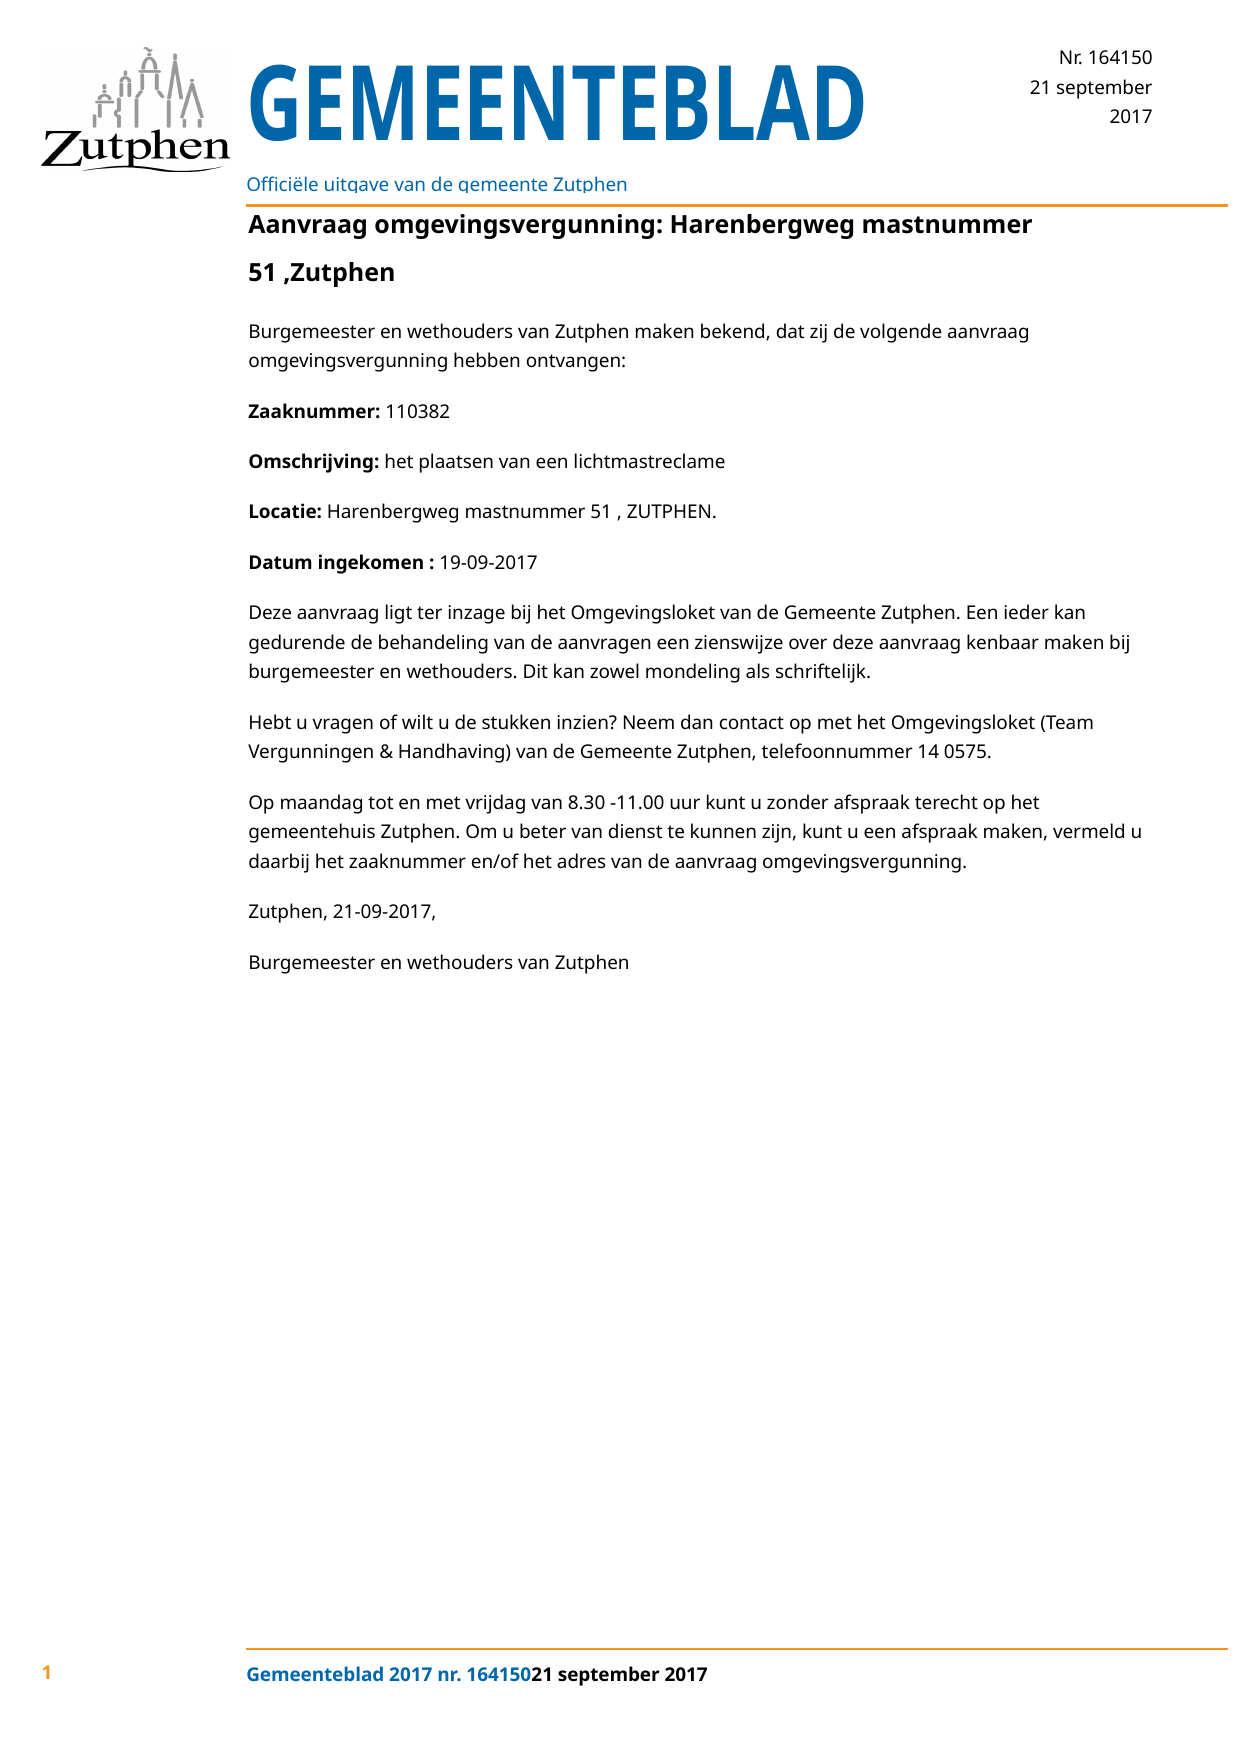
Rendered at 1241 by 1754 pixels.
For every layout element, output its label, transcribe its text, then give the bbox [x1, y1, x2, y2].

text Hebt u vragen of wilt u de stukken inzien? Neem dan contact op met het Omgevingsloket (Team Vergunningen & Handhaving) van de Gemeente Zutphen, telefoonnummer 14 0575. [248, 709, 1152, 764]
text Omschrijving: het plaatsen van een lichtmastreclame [248, 448, 1152, 474]
text Deze aanvraag ligt ter inzage bij het Omgevingsloket van de Gemeente Zutphen. Een ieder kan gedurende de behandeling van de aanvragen een zienswijze over deze aanvraag kenbaar maken bij burgemeester en wethouders. Dit kan zowel mondeling als schriftelijk. [248, 599, 1152, 684]
text Zaaknummer: 110382 [248, 398, 1152, 424]
picture [41, 47, 231, 172]
text Burgemeester en wethouders van Zutphen [248, 949, 1152, 975]
text Op maandag tot en met vrijdag van 8.30 -11.00 uur kunt u zonder afspraak terecht op het gemeentehuis Zutphen. Om u beter van dienst te kunnen zijn, kunt u een afspraak maken, vermeld u daarbij het zaaknummer en/of het adres van de aanvraag omgevingsvergunning. [248, 789, 1152, 874]
text Locatie: Harenbergweg mastnummer 51 , ZUTPHEN. [248, 499, 1152, 524]
text Zutphen, 21-09-2017, [248, 899, 1152, 924]
text Burgemeester en wethouders van Zutphen maken bekend, dat zij de volgende aanvraag omgevingsvergunning hebben ontvangen: [248, 318, 1152, 373]
text Aanvraag omgevingsvergunning: Harenbergweg mastnummer 51 ,Zutphen [248, 207, 1152, 288]
text Datum ingekomen : 19-09-2017 [248, 549, 1152, 575]
